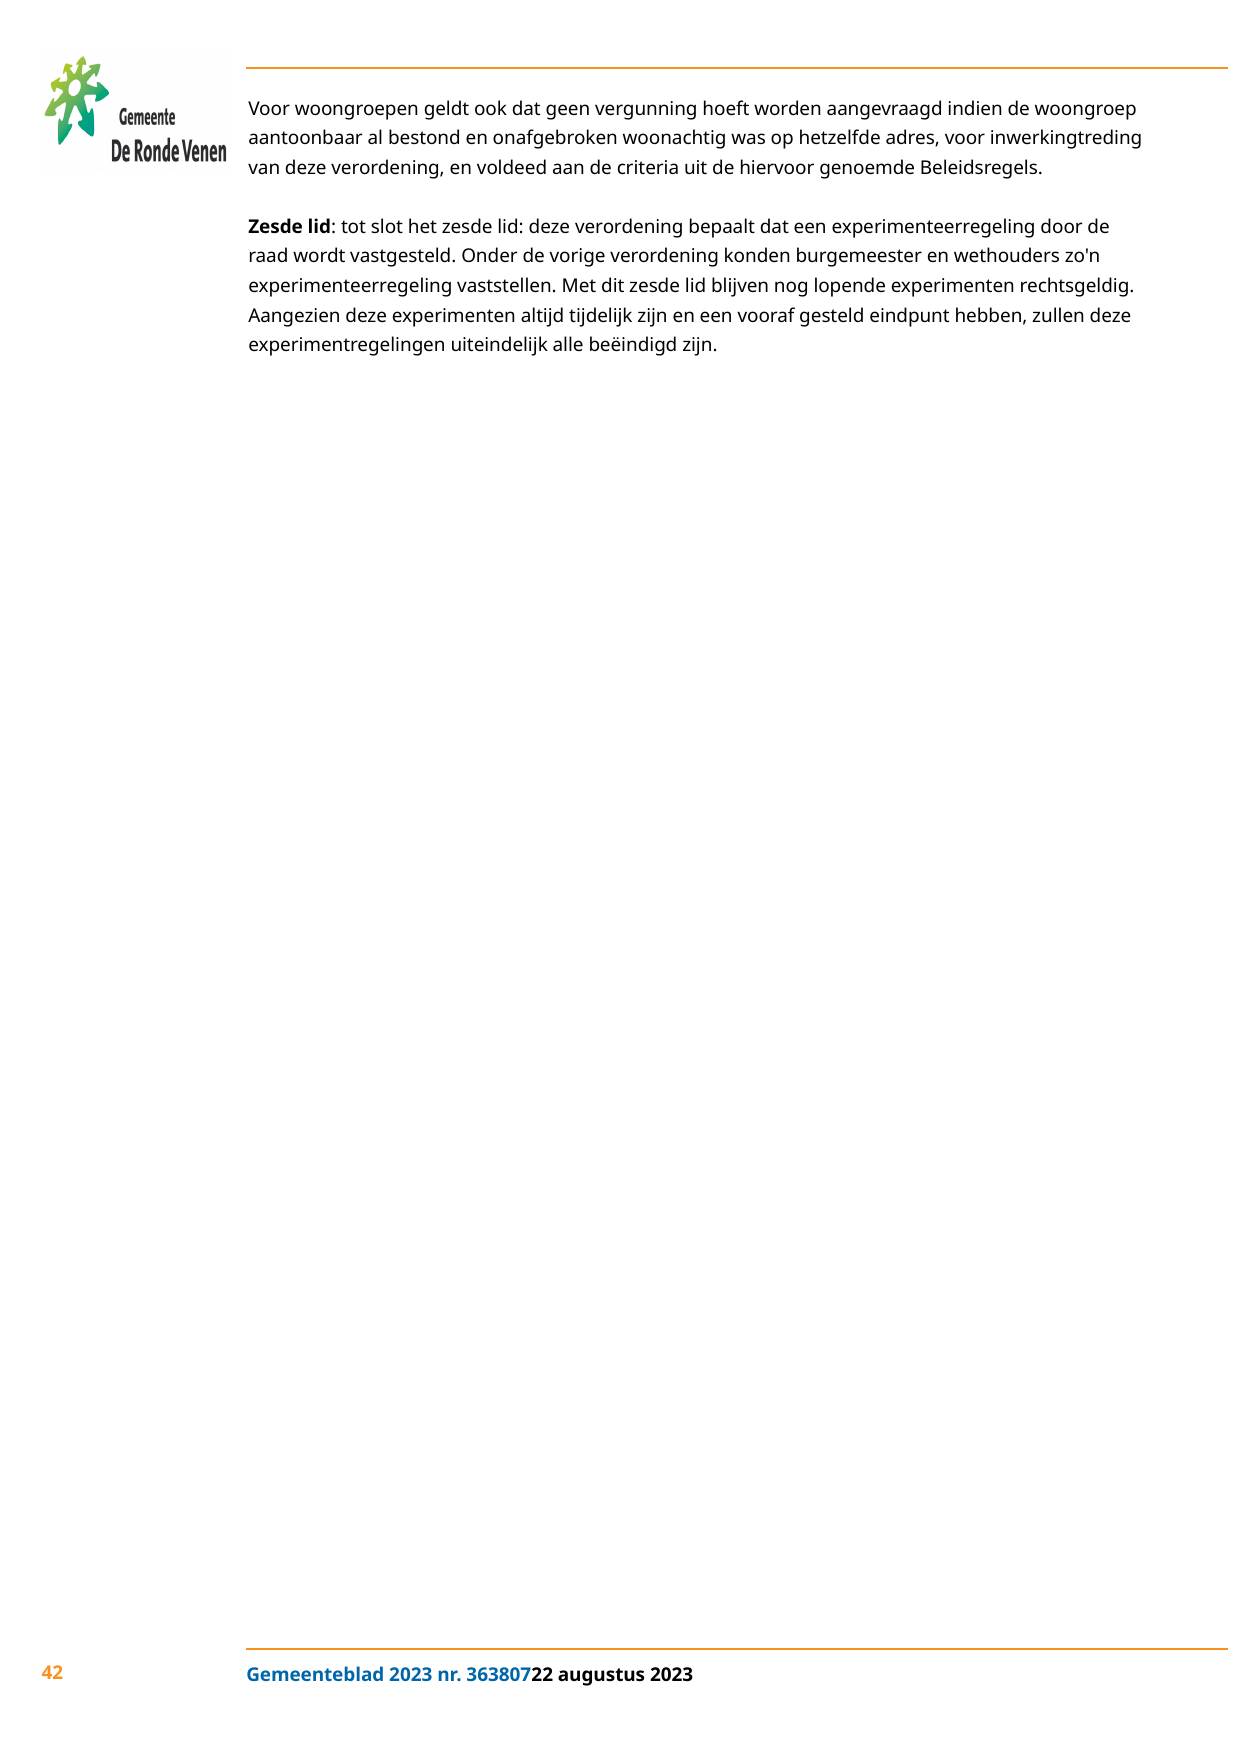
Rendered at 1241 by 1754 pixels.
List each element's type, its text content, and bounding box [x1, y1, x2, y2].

picture [41, 47, 231, 172]
text Zesde lid: tot slot het zesde lid: deze verordening bepaalt dat een experimenteerregeling door de raad wordt vastgesteld. Onder de vorige verordening konden burgemeester en wethouders zo'n experimenteerregeling vaststellen. Met dit zesde lid blijven nog lopende experimenten rechtsgeldig. Aangezien deze experimenten altijd tijdelijk zijn en een vooraf gesteld eindpunt hebben, zullen deze experimentregelingen uiteindelijk alle beëindigd zijn. [248, 213, 1152, 357]
text Voor woongroepen geldt ook dat geen vergunning hoeft worden aangevraagd indien de woongroep aantoonbaar al bestond en onafgebroken woonachtig was op hetzelfde adres, voor inwerkingtreding van deze verordening, en voldeed aan de criteria uit de hiervoor genoemde Beleidsregels. [248, 95, 1152, 180]
